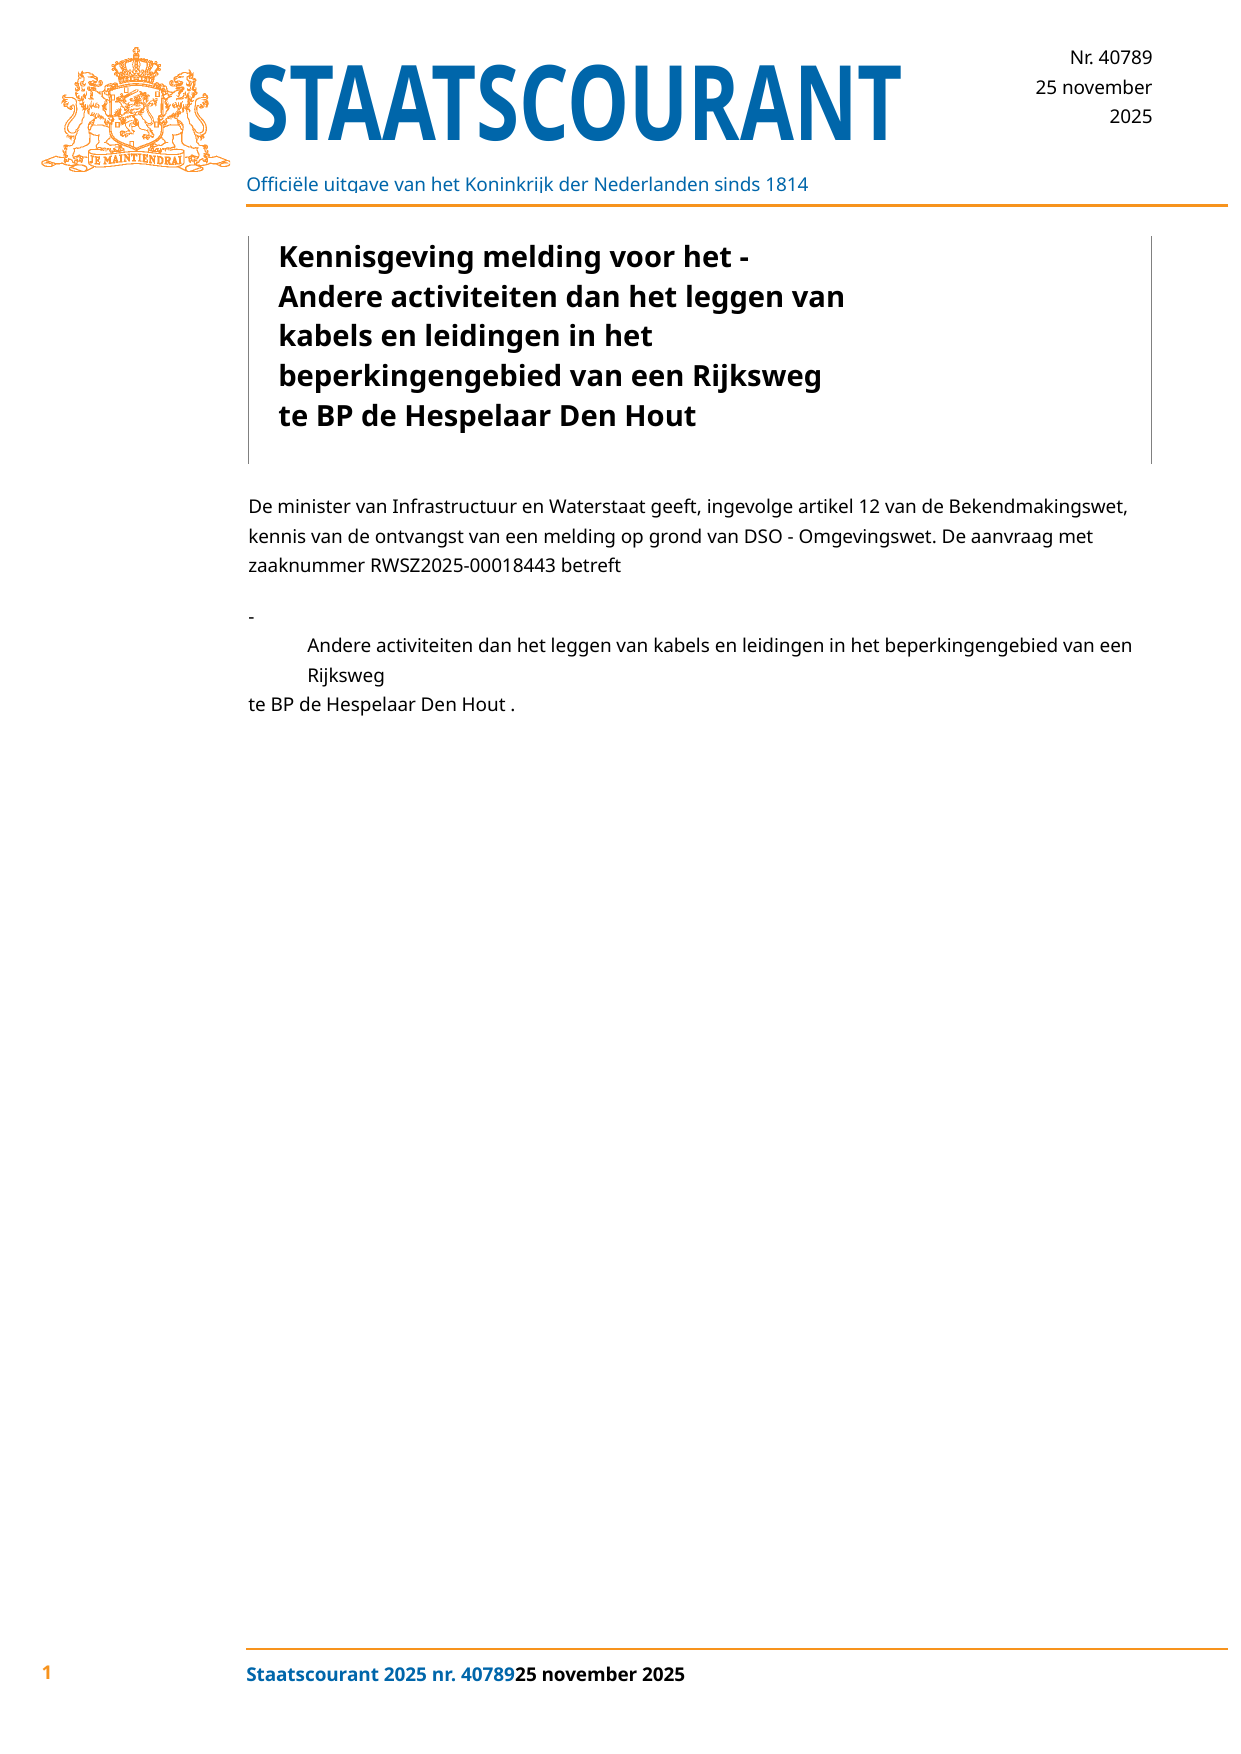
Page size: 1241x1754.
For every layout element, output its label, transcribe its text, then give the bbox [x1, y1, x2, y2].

table_header Kennisgeving melding voor het -Andere activiteiten dan het leggen van kabels en leidingen in het beperkingengebied van een Rijksweg te BP de Hespelaar Den Hout [249, 236, 850, 464]
table_header [850, 414, 1151, 464]
text te BP de Hespelaar Den Hout . [248, 692, 1152, 717]
table_header [1090, 236, 1151, 413]
list Andere activiteiten dan het leggen van kabels en leidingen in het beperkingengebied van een Rijksweg [248, 632, 1152, 688]
text De minister van Infrastructuur en Waterstaat geeft, ingevolge artikel 12 van de Bekendmakingswet, kennis van de ontvangst van een melding op grond van DSO - Omgevingswet. De aanvraag met zaaknummer RWSZ2025-00018443 betreft [248, 493, 1152, 578]
picture [41, 47, 231, 172]
table_header [850, 236, 912, 413]
picture [912, 236, 1090, 414]
